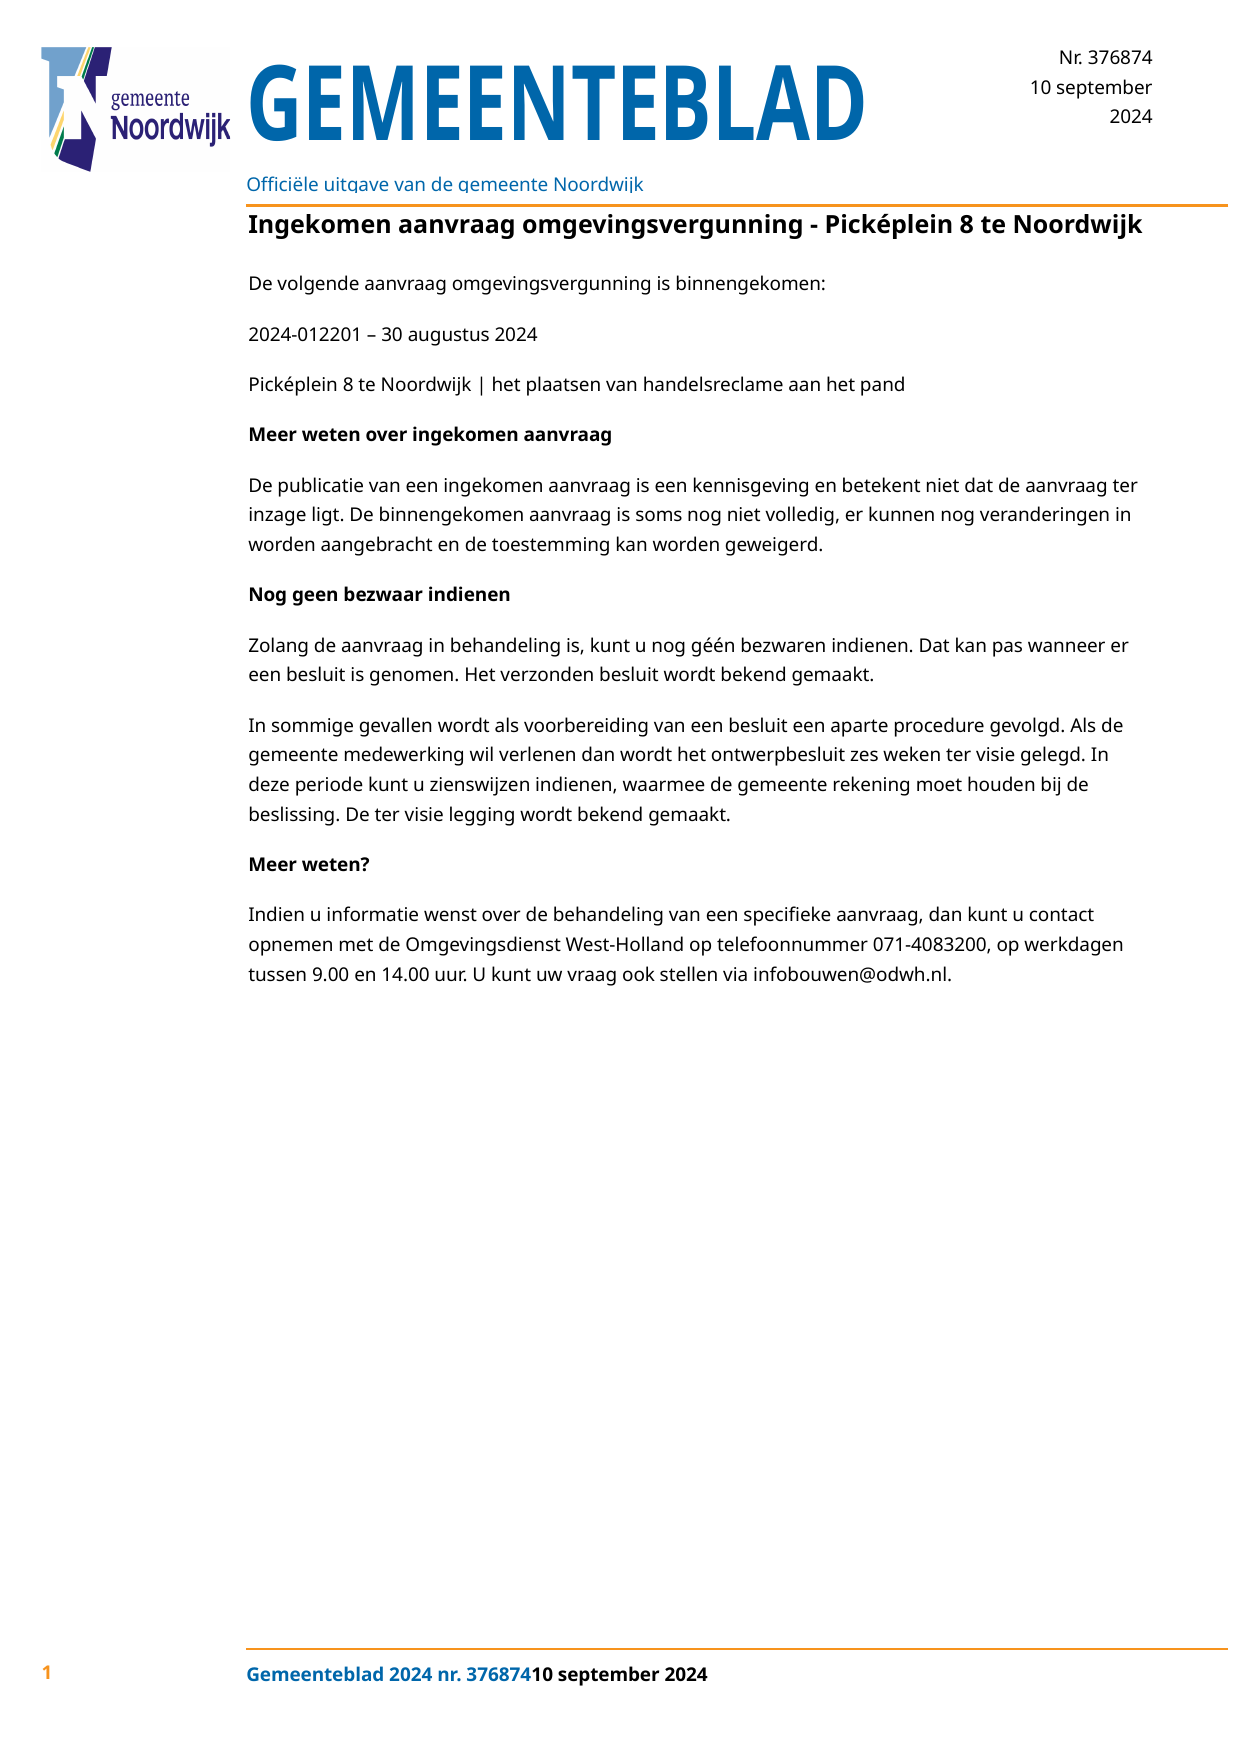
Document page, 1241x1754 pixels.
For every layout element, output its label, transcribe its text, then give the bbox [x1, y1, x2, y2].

text De publicatie van een ingekomen aanvraag is een kennisgeving en betekent niet dat de aanvraag ter inzage ligt. De binnengekomen aanvraag is soms nog niet volledig, er kunnen nog veranderingen in worden aangebracht en de toestemming kan worden geweigerd. [248, 472, 1152, 557]
text 2024-012201 – 30 augustus 2024 [248, 321, 1152, 346]
text In sommige gevallen wordt als voorbereiding van een besluit een aparte procedure gevolgd. Als de gemeente medewerking wil verlenen dan wordt het ontwerpbesluit zes weken ter visie gelegd. In deze periode kunt u zienswijzen indienen, waarmee de gemeente rekening moet houden bij de beslissing. De ter visie legging wordt bekend gemaakt. [248, 712, 1152, 826]
text Zolang de aanvraag in behandeling is, kunt u nog géén bezwaren indienen. Dat kan pas wanneer er een besluit is genomen. Het verzonden besluit wordt bekend gemaakt. [248, 632, 1152, 687]
text De volgende aanvraag omgevingsvergunning is binnengekomen: [248, 270, 1152, 296]
picture [41, 47, 231, 172]
text Ingekomen aanvraag omgevingsvergunning - Picképlein 8 te Noordwijk [248, 207, 1152, 241]
text Meer weten? [248, 851, 1152, 877]
text Picképlein 8 te Noordwijk | het plaatsen van handelsreclame aan het pand [248, 371, 1152, 397]
text Meer weten over ingekomen aanvraag [248, 422, 1152, 447]
text Nog geen bezwaar indienen [248, 582, 1152, 607]
text Indien u informatie wenst over de behandeling van een specifieke aanvraag, dan kunt u contact opnemen met de Omgevingsdienst West-Holland op telefoonnummer 071-4083200, op werkdagen tussen 9.00 en 14.00 uur. U kunt uw vraag ook stellen via infobouwen@odwh.nl. [248, 902, 1152, 986]
